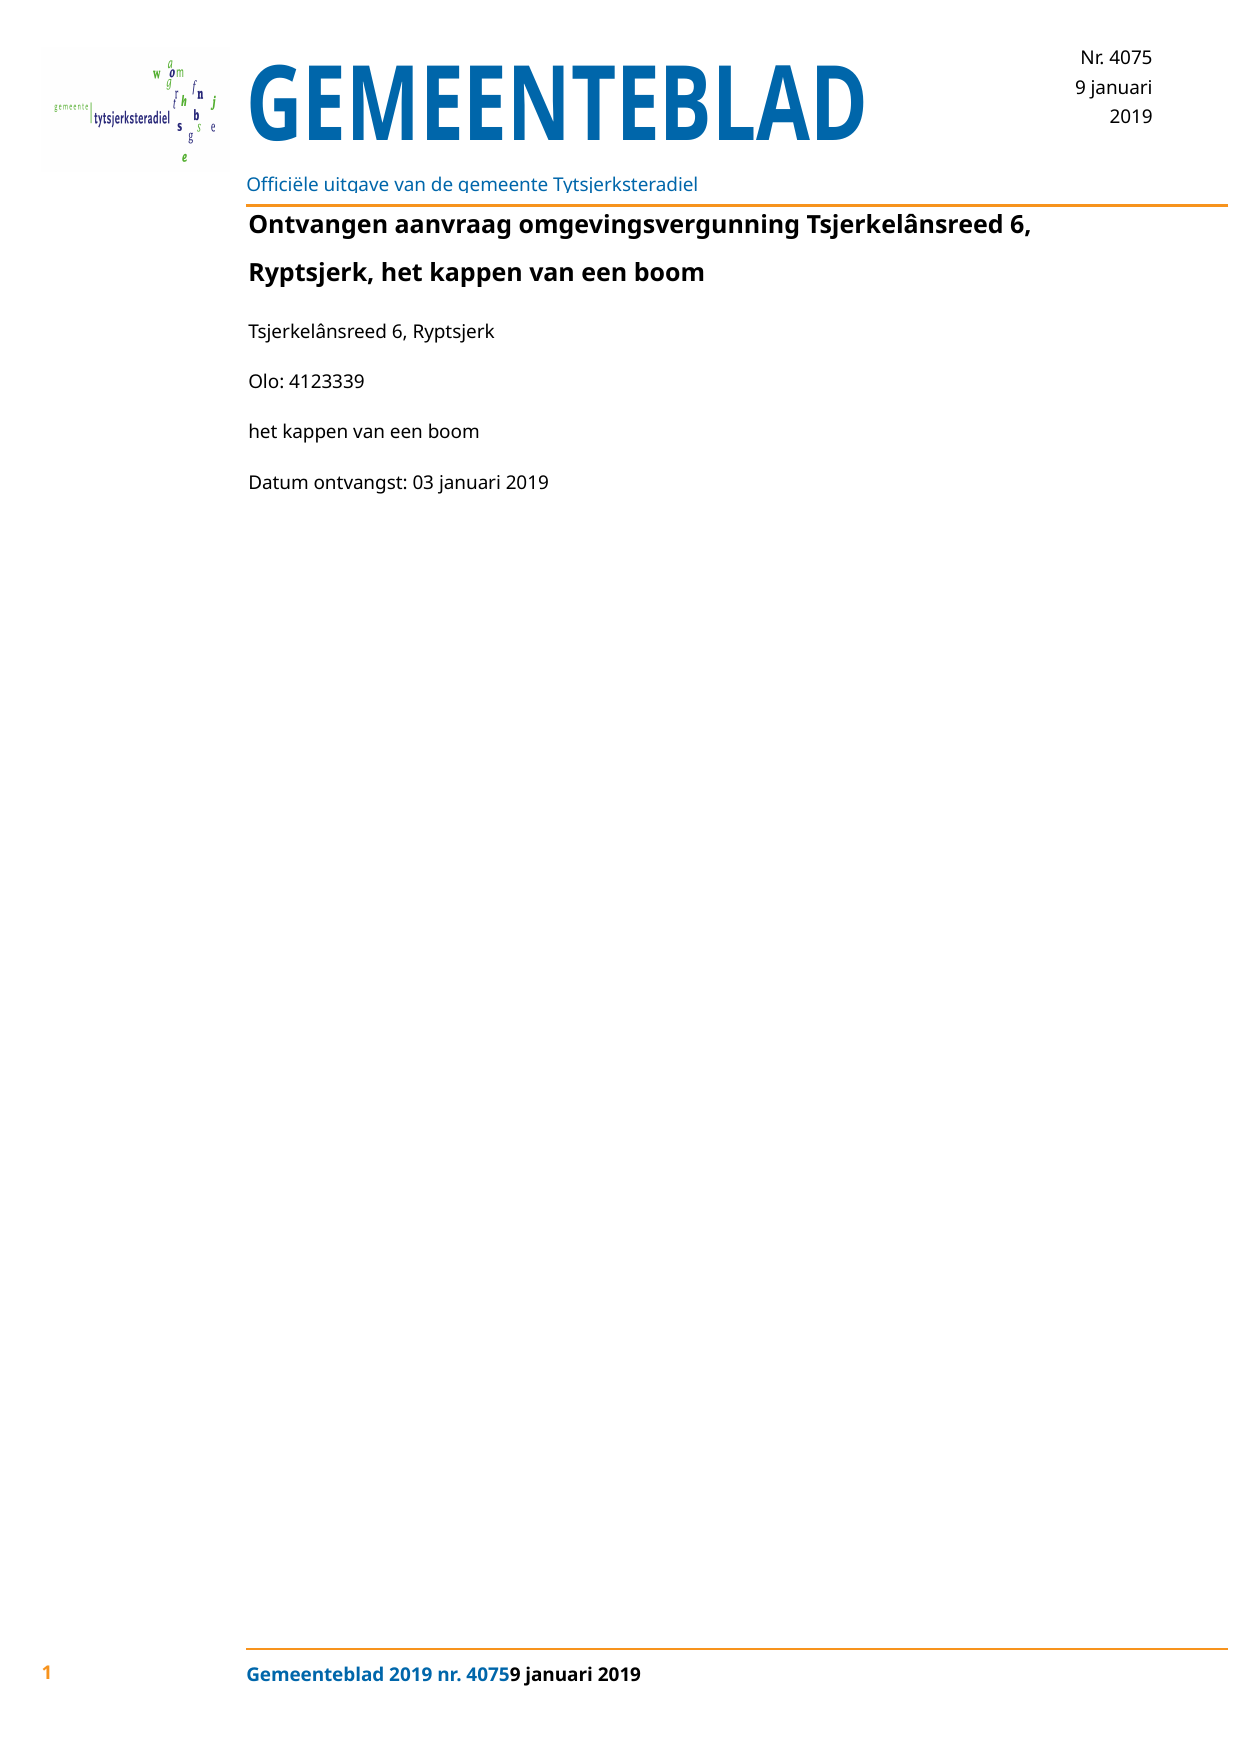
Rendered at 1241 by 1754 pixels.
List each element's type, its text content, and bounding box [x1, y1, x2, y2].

text Tsjerkelânsreed 6, Ryptsjerk [248, 318, 1152, 344]
picture [41, 47, 231, 172]
text Olo: 4123339 [248, 368, 1152, 394]
text het kappen van een boom [248, 419, 1152, 444]
text Datum ontvangst: 03 januari 2019 [248, 469, 1152, 495]
text Ontvangen aanvraag omgevingsvergunning Tsjerkelânsreed 6, Ryptsjerk, het kappen van een boom [248, 207, 1152, 288]
